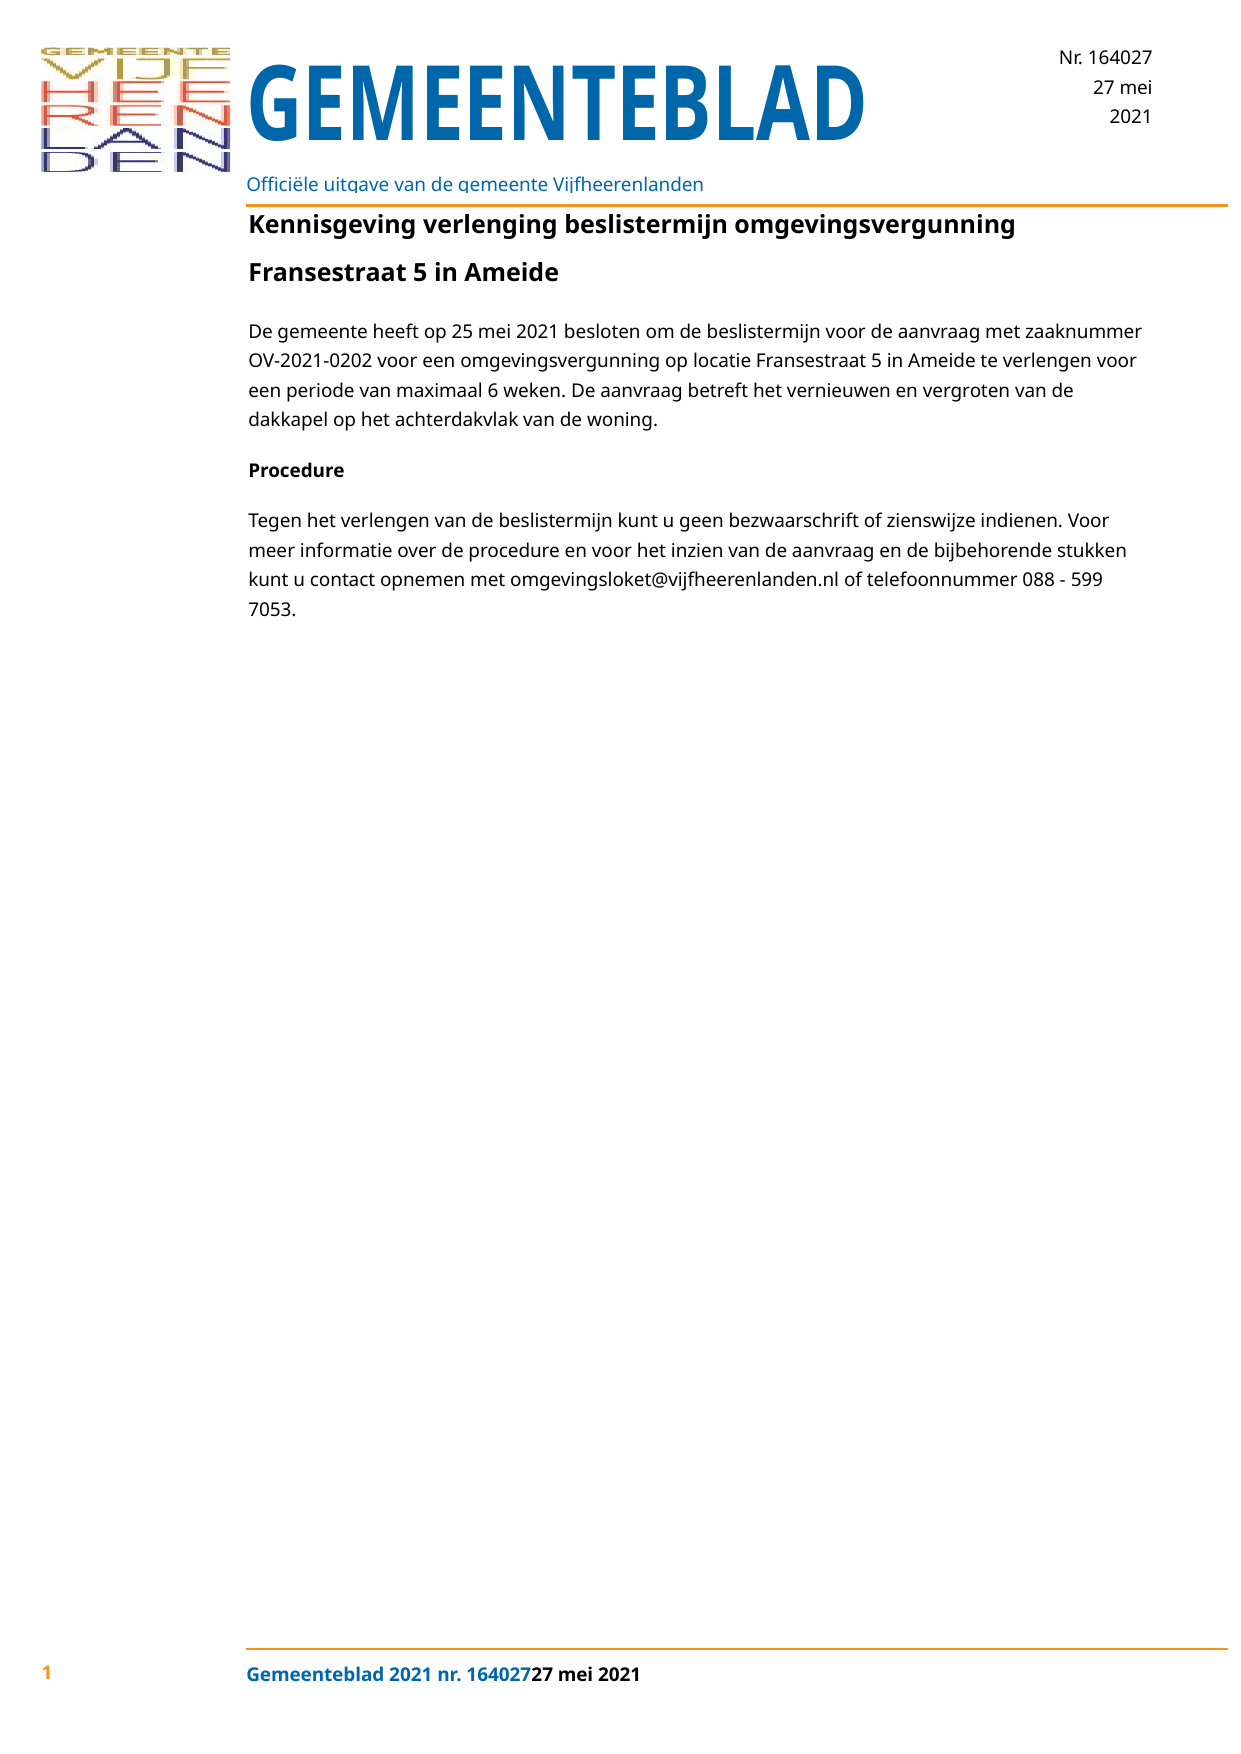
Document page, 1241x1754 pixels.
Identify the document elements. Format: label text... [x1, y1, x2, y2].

text Kennisgeving verlenging beslistermijn omgevingsvergunning Fransestraat 5 in Ameide [248, 207, 1152, 288]
text Procedure [248, 457, 1152, 483]
picture [41, 47, 231, 172]
text Tegen het verlengen van de beslistermijn kunt u geen bezwaarschrift of zienswijze indienen. Voor meer informatie over de procedure en voor het inzien van de aanvraag en de bijbehorende stukken kunt u contact opnemen met omgevingsloket@vijfheerenlanden.nl of telefoonnummer 088 - 599 7053. [248, 507, 1152, 622]
text De gemeente heeft op 25 mei 2021 besloten om de beslistermijn voor de aanvraag met zaaknummer OV-2021-0202 voor een omgevingsvergunning op locatie Fransestraat 5 in Ameide te verlengen voor een periode van maximaal 6 weken. De aanvraag betreft het vernieuwen en vergroten van de dakkapel op het achterdakvlak van de woning. [248, 318, 1152, 432]
